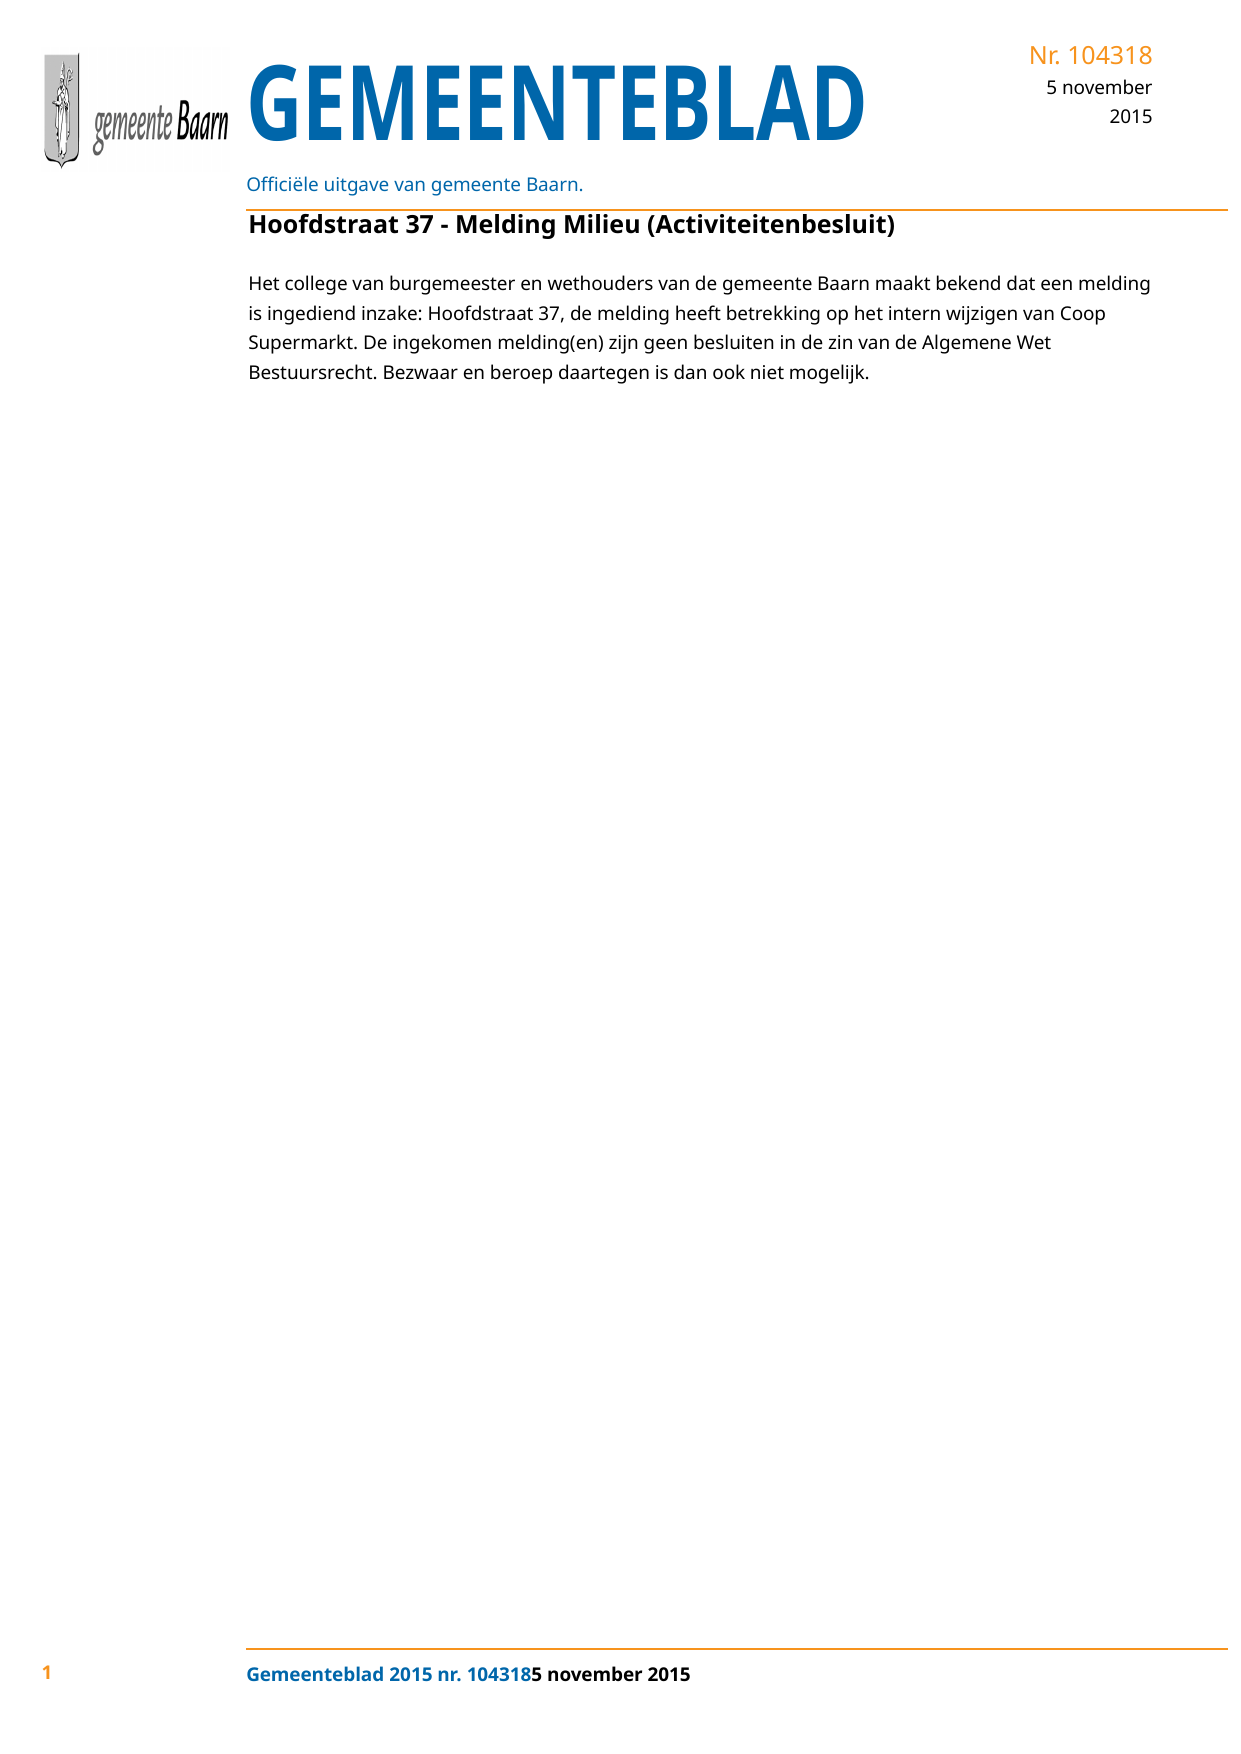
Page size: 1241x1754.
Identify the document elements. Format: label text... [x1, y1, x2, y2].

picture [41, 47, 231, 172]
text Het college van burgemeester en wethouders van de gemeente Baarn maakt bekend dat een melding is ingediend inzake: Hoofdstraat 37, de melding heeft betrekking op het intern wijzigen van Coop Supermarkt. De ingekomen melding(en) zijn geen besluiten in de zin van de Algemene Wet Bestuursrecht. Bezwaar en beroep daartegen is dan ook niet mogelijk. [248, 270, 1152, 385]
text Hoofdstraat 37 - Melding Milieu (Activiteitenbesluit) [248, 211, 1152, 241]
